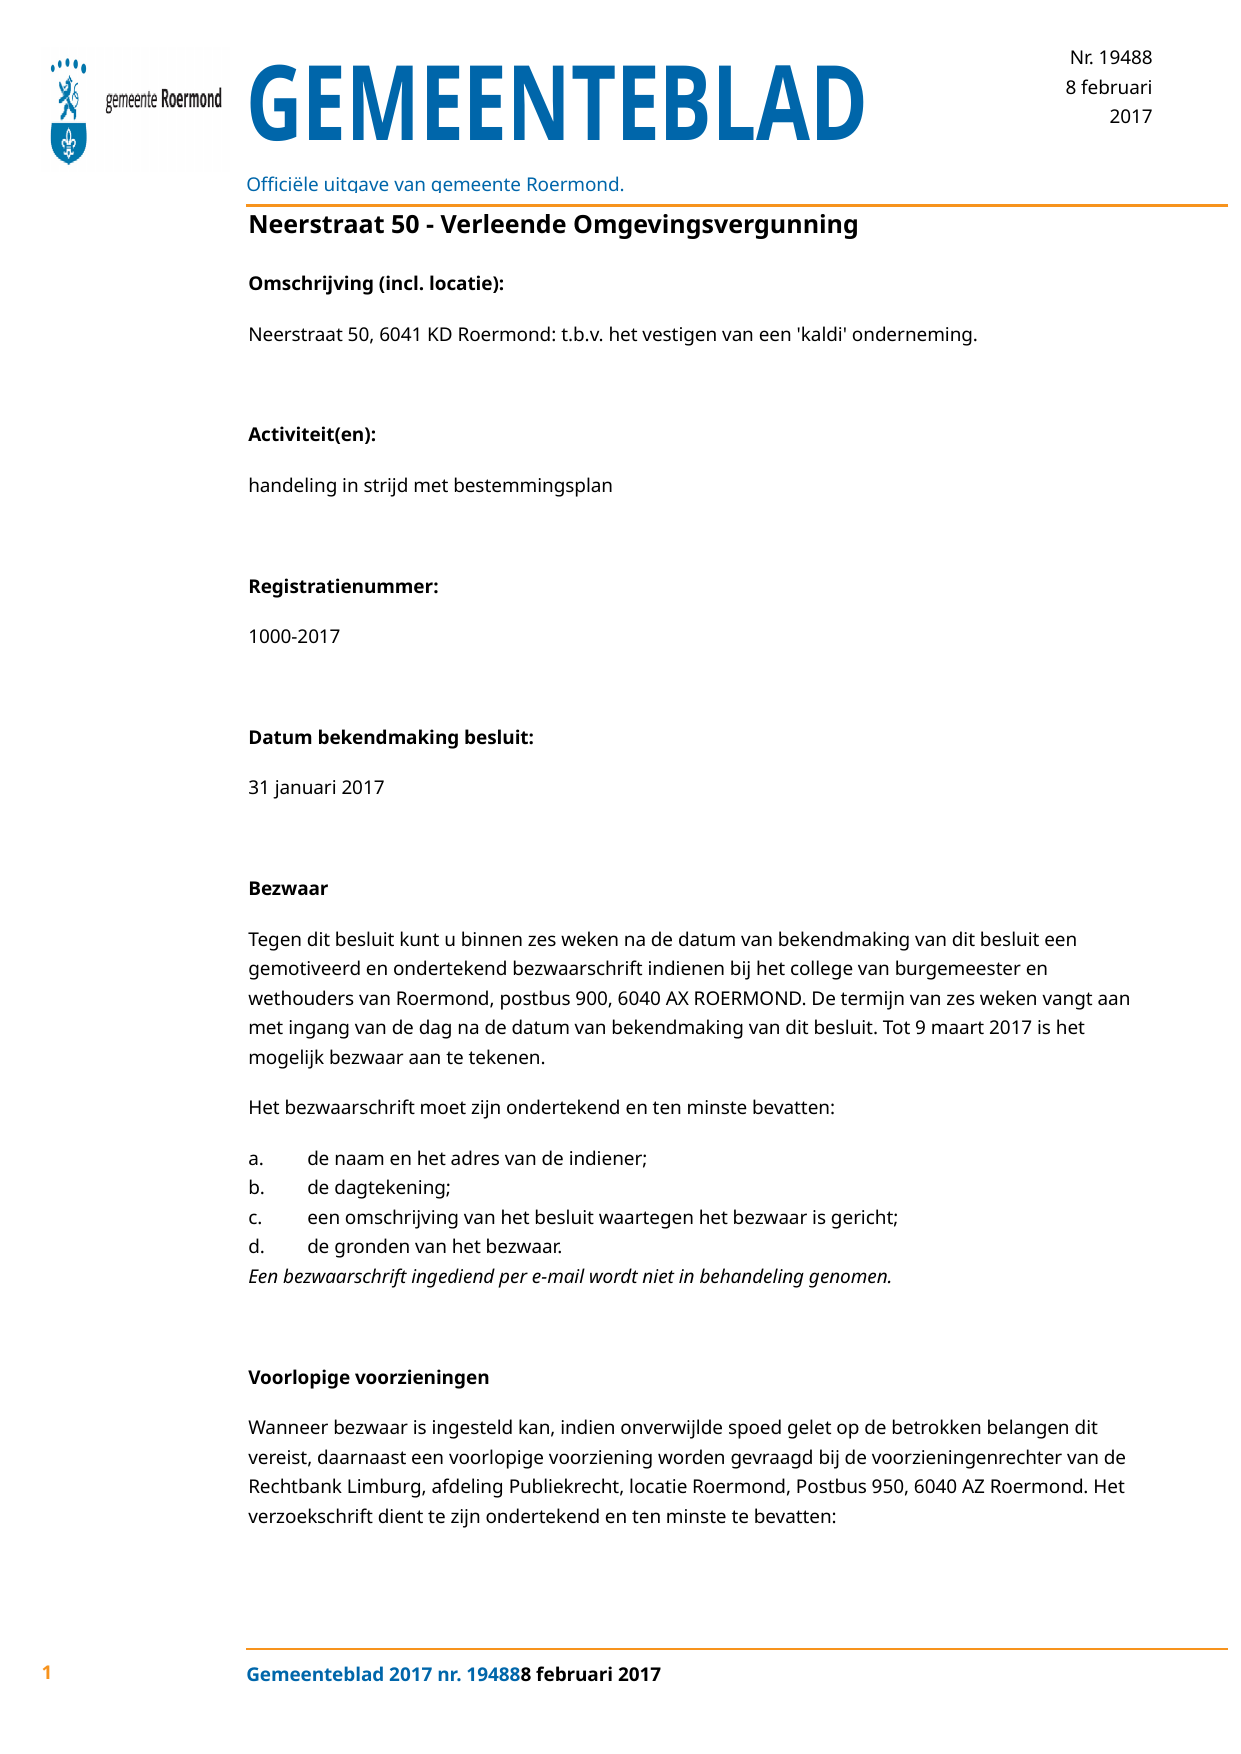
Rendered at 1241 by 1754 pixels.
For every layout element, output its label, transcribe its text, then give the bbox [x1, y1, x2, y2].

text Het bezwaarschrift moet zijn ondertekend en ten minste bevatten: [248, 1094, 1152, 1120]
text Registratienummer: [248, 573, 1152, 598]
text Een bezwaarschrift ingediend per e-mail wordt niet in behandeling genomen. [248, 1263, 1152, 1289]
list de naam en het adres van de indiener; [248, 1145, 1152, 1171]
text Wanneer bezwaar is ingesteld kan, indien onverwijlde spoed gelet op de betrokken belangen dit vereist, daarnaast een voorlopige voorziening worden gevraagd bij de voorzieningenrechter van de Rechtbank Limburg, afdeling Publiekrecht, locatie Roermond, Postbus 950, 6040 AZ Roermond. Het verzoekschrift dient te zijn ondertekend en ten minste te bevatten: [248, 1414, 1152, 1529]
text Datum bekendmaking besluit: [248, 724, 1152, 750]
text Omschrijving (incl. locatie): [248, 270, 1152, 296]
text handeling in strijd met bestemmingsplan [248, 472, 1152, 498]
text Voorlopige voorzieningen [248, 1364, 1152, 1390]
text 1000-2017 [248, 623, 1152, 649]
text Bezwaar [248, 875, 1152, 901]
list de dagtekening; [248, 1174, 1152, 1200]
text Tegen dit besluit kunt u binnen zes weken na de datum van bekendmaking van dit besluit een gemotiveerd en ondertekend bezwaarschrift indienen bij het college van burgemeester en wethouders van Roermond, postbus 900, 6040 AX ROERMOND. De termijn van zes weken vangt aan met ingang van de dag na de datum van bekendmaking van dit besluit. Tot 9 maart 2017 is het mogelijk bezwaar aan te tekenen. [248, 926, 1152, 1070]
text Activiteit(en): [248, 422, 1152, 447]
text Neerstraat 50 - Verleende Omgevingsvergunning [248, 207, 1152, 241]
list de gronden van het bezwaar. [248, 1234, 1152, 1259]
picture [41, 47, 231, 172]
text Neerstraat 50, 6041 KD Roermond: t.b.v. het vestigen van een 'kaldi' onderneming. [248, 321, 1152, 346]
text 31 januari 2017 [248, 774, 1152, 800]
list een omschrijving van het besluit waartegen het bezwaar is gericht; [248, 1204, 1152, 1230]
